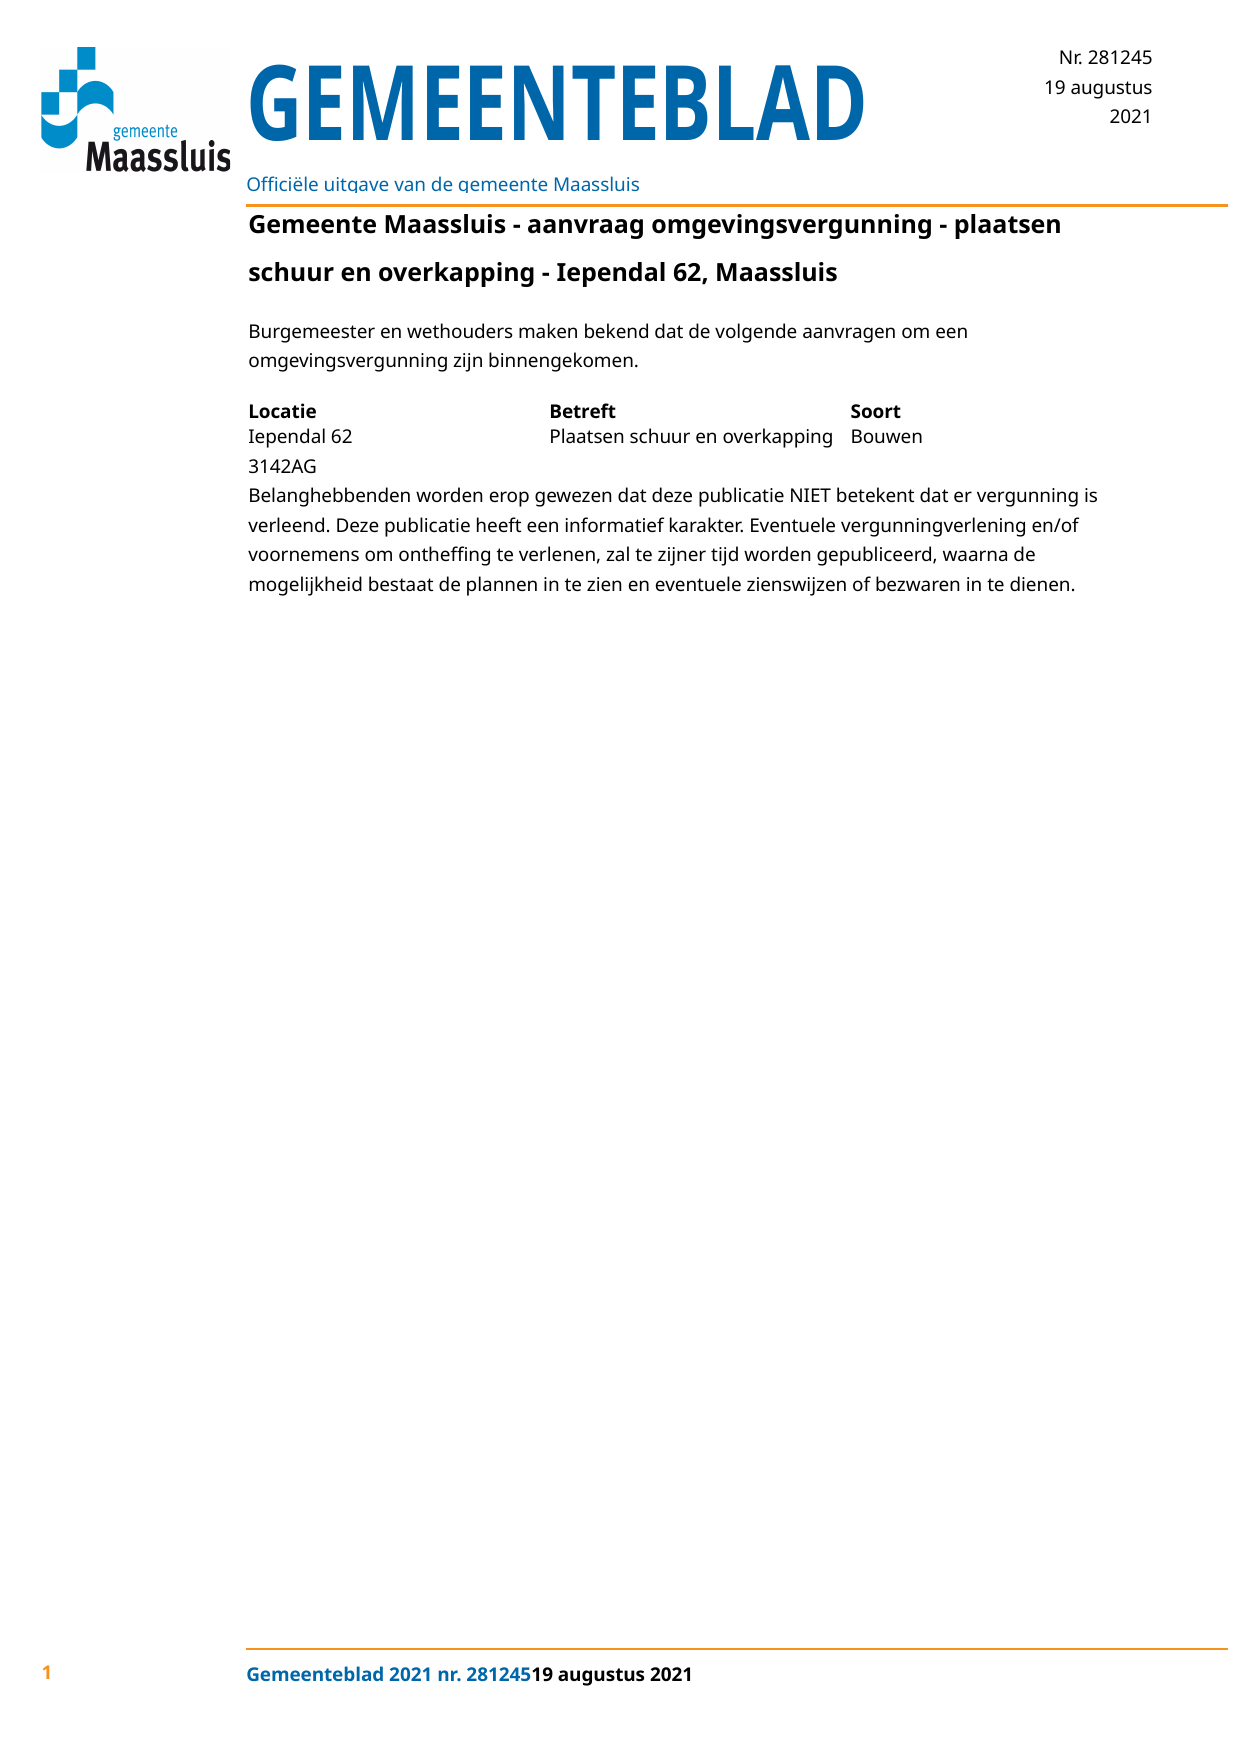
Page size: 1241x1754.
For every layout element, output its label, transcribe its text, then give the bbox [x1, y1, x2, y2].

picture [41, 47, 77, 92]
table_header Soort [850, 398, 1152, 424]
table_cell Plaatsen schuur en overkapping [549, 424, 850, 479]
picture [41, 47, 231, 172]
table_cell Bouwen [850, 424, 1152, 479]
text Burgemeester en wethouders maken bekend dat de volgende aanvragen om een omgevingsvergunning zijn binnengekomen. [248, 318, 1152, 373]
table_cell Iependal 62 3142AG [248, 424, 549, 479]
table_header Locatie [248, 398, 549, 424]
table_header Betreft [549, 398, 850, 424]
text Belanghebbenden worden erop gewezen dat deze publicatie NIET betekent dat er vergunning is verleend. Deze publicatie heeft een informatief karakter. Eventuele vergunningverlening en/of voornemens om ontheffing te verlenen, zal te zijner tijd worden gepubliceerd, waarna de mogelijkheid bestaat de plannen in te zien en eventuele zienswijzen of bezwaren in te dienen. [248, 482, 1152, 597]
text Gemeente Maassluis - aanvraag omgevingsvergunning - plaatsen schuur en overkapping - Iependal 62, Maassluis [248, 207, 1152, 288]
